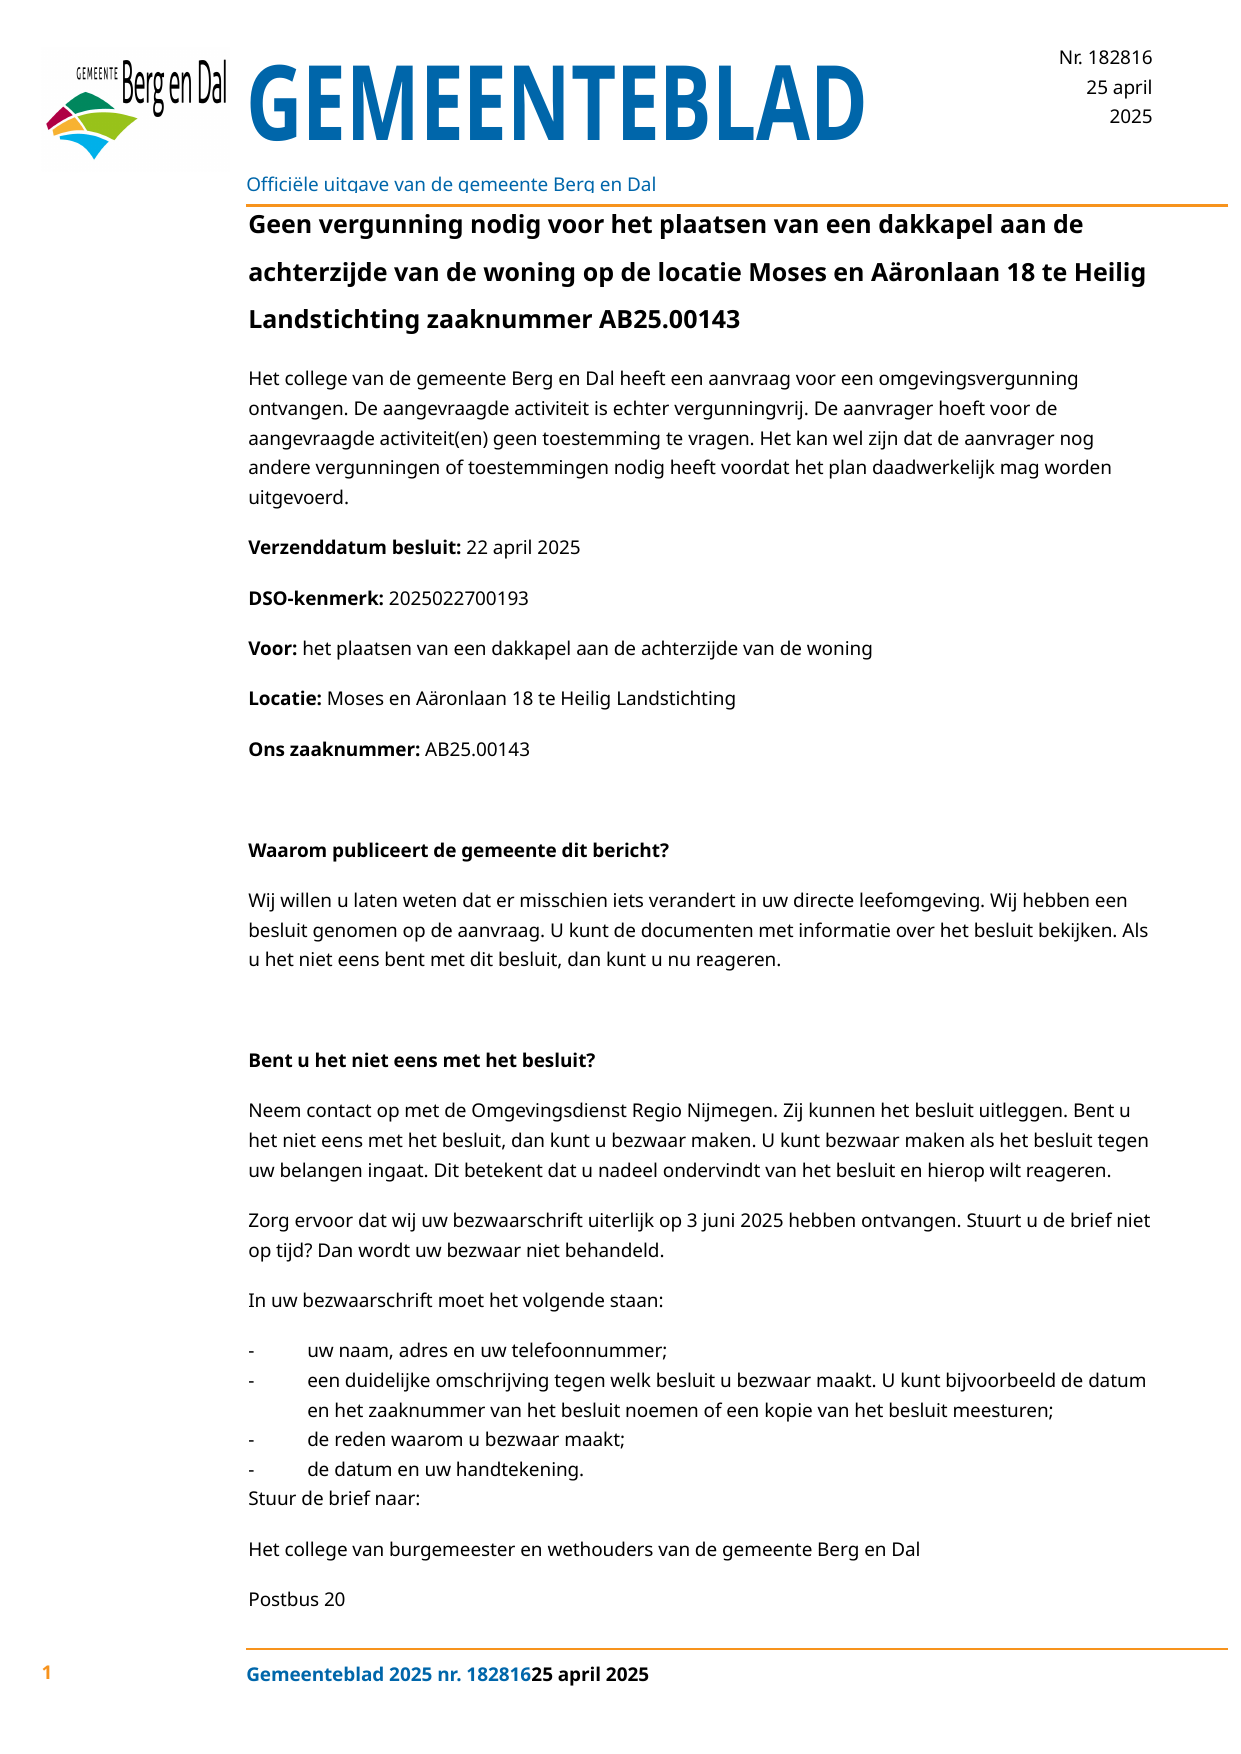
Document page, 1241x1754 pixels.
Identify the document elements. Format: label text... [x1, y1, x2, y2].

text Het college van de gemeente Berg en Dal heeft een aanvraag voor een omgevingsvergunning ontvangen. De aangevraagde activiteit is echter vergunningvrij. De aanvrager hoeft voor de aangevraagde activiteit(en) geen toestemming te vragen. Het kan wel zijn dat de aanvrager nog andere vergunningen of toestemmingen nodig heeft voordat het plan daadwerkelijk mag worden uitgevoerd. [248, 366, 1152, 509]
list de datum en uw handtekening. [248, 1456, 1152, 1482]
text Verzenddatum besluit: 22 april 2025 [248, 534, 1152, 560]
text Ons zaaknummer: AB25.00143 [248, 736, 1152, 762]
list de reden waarom u bezwaar maakt; [248, 1426, 1152, 1452]
text Neem contact op met de Omgevingsdienst Regio Nijmegen. Zij kunnen het besluit uitleggen. Bent u het niet eens met het besluit, dan kunt u bezwaar maken. U kunt bezwaar maken als het besluit tegen uw belangen ingaat. Dit betekent dat u nadeel ondervindt van het besluit en hierop wilt reageren. [248, 1098, 1152, 1182]
list uw naam, adres en uw telefoonnummer; [248, 1338, 1152, 1363]
text DSO-kenmerk: 2025022700193 [248, 585, 1152, 610]
text Bent u het niet eens met het besluit? [248, 1047, 1152, 1073]
text Voor: het plaatsen van een dakkapel aan de achterzijde van de woning [248, 635, 1152, 661]
list een duidelijke omschrijving tegen welk besluit u bezwaar maakt. U kunt bijvoorbeeld de datum en het zaaknummer van het besluit noemen of een kopie van het besluit meesturen; [248, 1367, 1152, 1422]
text Wij willen u laten weten dat er misschien iets verandert in uw directe leefomgeving. Wij hebben een besluit genomen op de aanvraag. U kunt de documenten met informatie over het besluit bekijken. Als u het niet eens bent met dit besluit, dan kunt u nu reageren. [248, 887, 1152, 972]
text Zorg ervoor dat wij uw bezwaarschrift uiterlijk op 3 juni 2025 hebben ontvangen. Stuurt u de brief niet op tijd? Dan wordt uw bezwaar niet behandeld. [248, 1207, 1152, 1262]
text Het college van burgemeester en wethouders van de gemeente Berg en Dal [248, 1536, 1152, 1562]
text Stuur de brief naar: [248, 1486, 1152, 1511]
picture [41, 47, 231, 172]
text In uw bezwaarschrift moet het volgende staan: [248, 1287, 1152, 1313]
text Locatie: Moses en Aäronlaan 18 te Heilig Landstichting [248, 686, 1152, 711]
text Waarom publiceert de gemeente dit bericht? [248, 837, 1152, 862]
text Geen vergunning nodig voor het plaatsen van een dakkapel aan de achterzijde van de woning op de locatie Moses en Aäronlaan 18 te Heilig Landstichting zaaknummer AB25.00143 [248, 207, 1152, 336]
text Postbus 20 [248, 1586, 1152, 1612]
